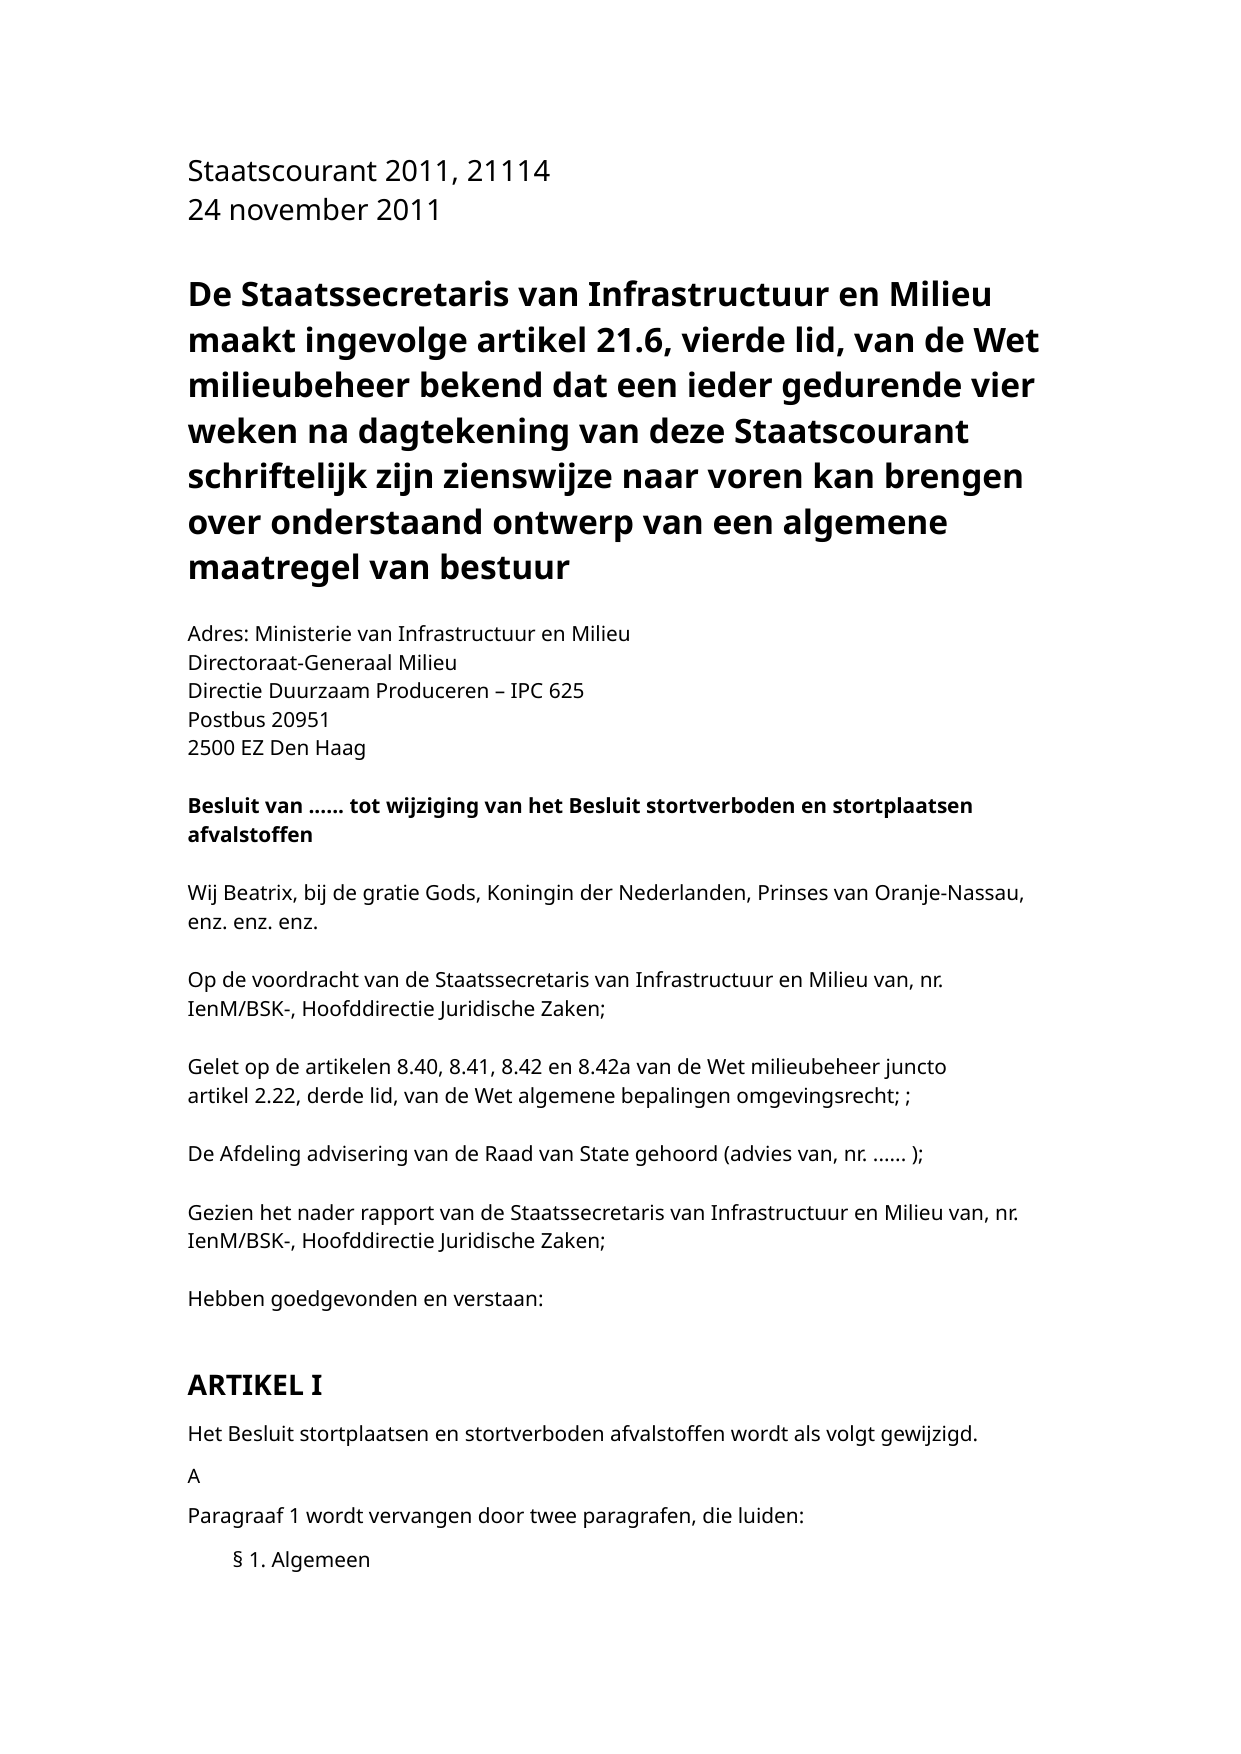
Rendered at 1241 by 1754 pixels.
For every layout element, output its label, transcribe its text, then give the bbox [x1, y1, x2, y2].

text Postbus 20951 [187, 705, 1053, 733]
subtitle De Staatssecretaris van Infrastructuur en Milieu maakt ingevolge artikel 21.6, vierde lid, van de Wet milieubeheer bekend dat een ieder gedurende vier weken na dagtekening van deze Staatscourant schriftelijk zijn zienswijze naar voren kan brengen over onderstaand ontwerp van een algemene maatregel van bestuur [187, 271, 1053, 589]
subtitle § 1. Algemeen [232, 1545, 1053, 1573]
text Directoraat-Generaal Milieu [187, 648, 1053, 676]
text Gelet op de artikelen 8.40, 8.41, 8.42 en 8.42a van de Wet milieubeheer juncto artikel 2.22, derde lid, van de Wet algemene bepalingen omgevingsrecht; ; [187, 1052, 1053, 1109]
text Besluit van ...... tot wijziging van het Besluit stortverboden en stortplaatsen afvalstoffen [187, 792, 1053, 848]
text Paragraaf 1 wordt vervangen door twee paragrafen, die luiden: [187, 1501, 1053, 1530]
text Gezien het nader rapport van de Staatssecretaris van Infrastructuur en Milieu van, nr. IenM/BSK-, Hoofddirectie Juridische Zaken; [187, 1198, 1053, 1254]
subtitle ARTIKEL I [187, 1365, 1053, 1404]
text De Afdeling advisering van de Raad van State gehoord (advies van, nr. ...... ); [187, 1139, 1053, 1168]
text A [187, 1462, 1053, 1489]
text 2500 EZ Den Haag [187, 733, 1053, 762]
text Hebben goedgevonden en verstaan: [187, 1284, 1053, 1313]
text Directie Duurzaam Produceren – IPC 625 [187, 676, 1053, 705]
text 24 november 2011 [187, 190, 1053, 229]
text Staatscourant 2011, 21114 [187, 150, 1053, 190]
text Op de voordracht van de Staatssecretaris van Infrastructuur en Milieu van, nr. IenM/BSK-, Hoofddirectie Juridische Zaken; [187, 965, 1053, 1022]
text Het Besluit stortplaatsen en stortverboden afvalstoffen wordt als volgt gewijzigd. [187, 1419, 1053, 1447]
text Wij Beatrix, bij de gratie Gods, Koningin der Nederlanden, Prinses van Oranje-Nassau, enz. enz. enz. [187, 878, 1053, 935]
text Adres: Ministerie van Infrastructuur en Milieu [187, 619, 1053, 648]
